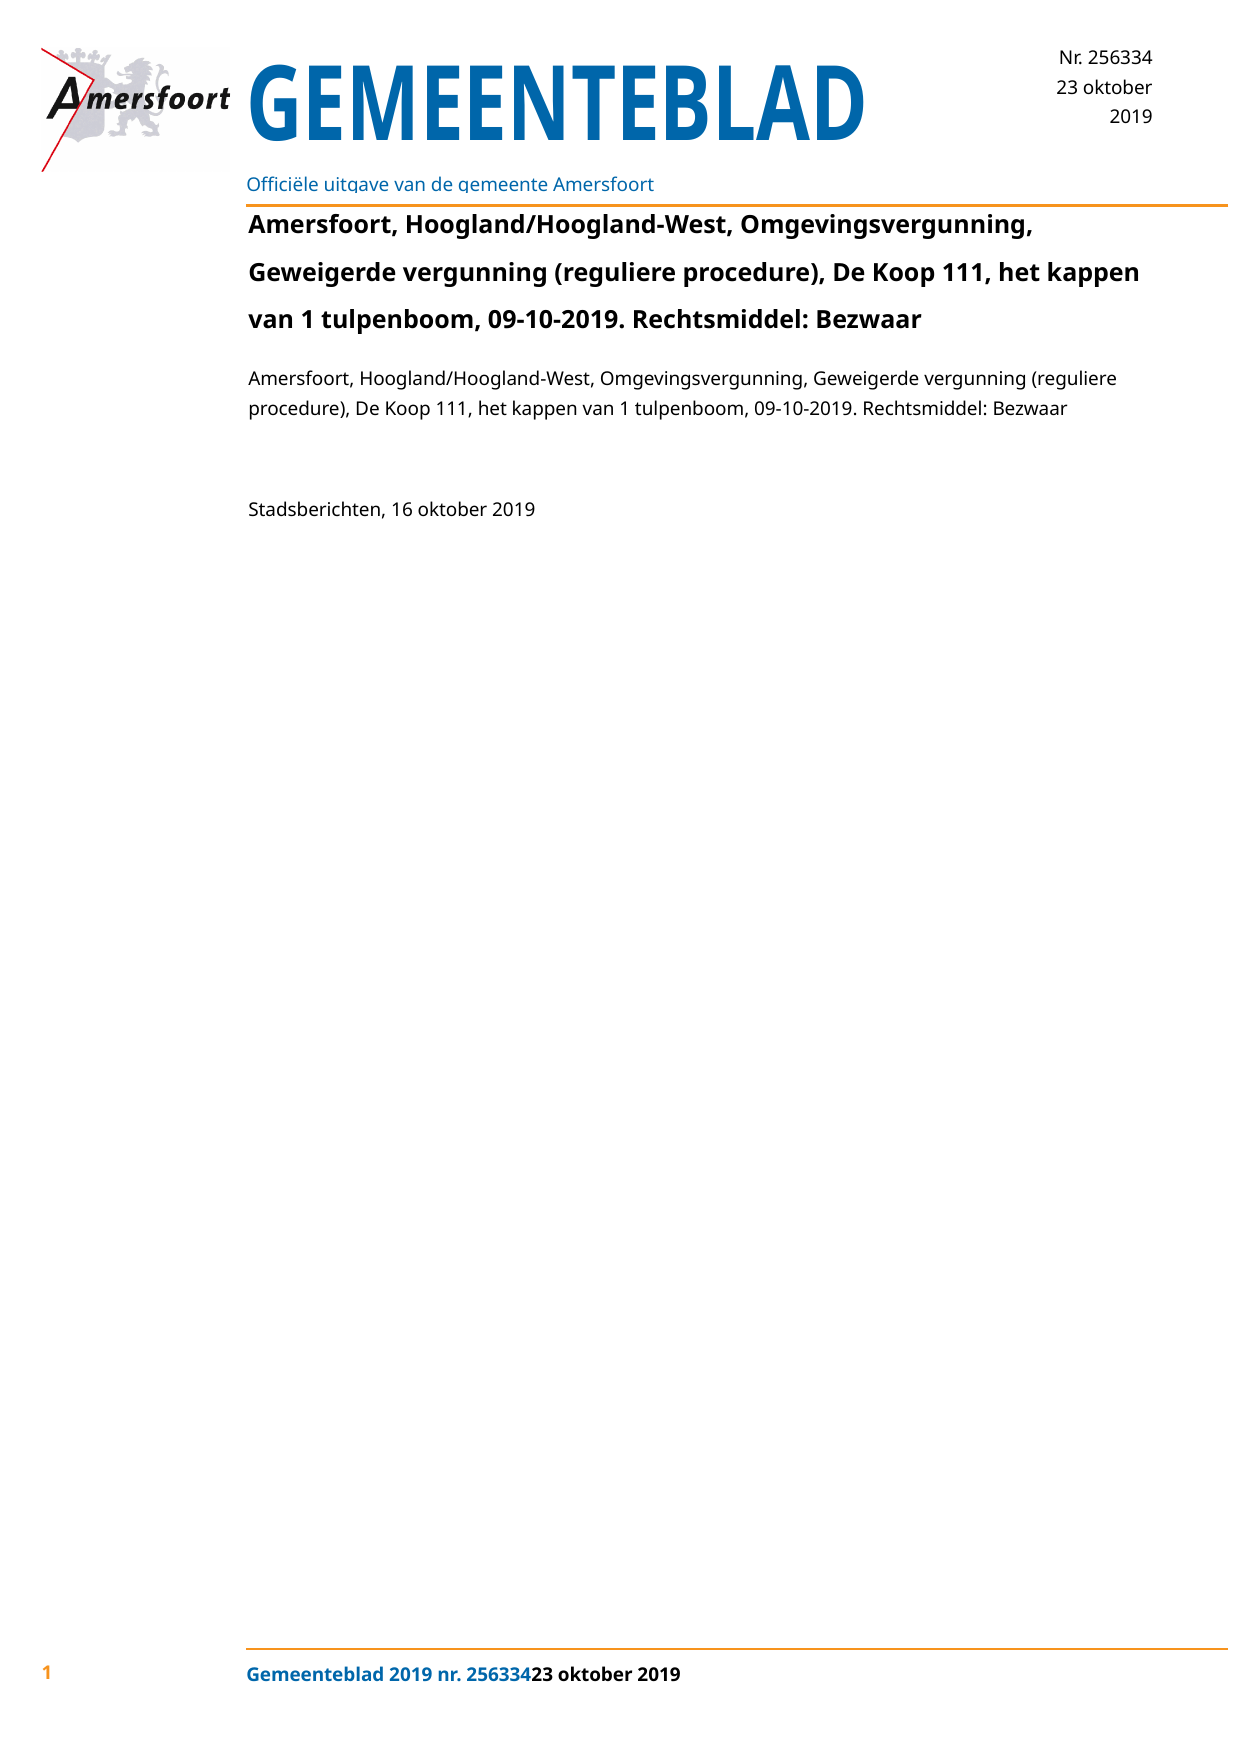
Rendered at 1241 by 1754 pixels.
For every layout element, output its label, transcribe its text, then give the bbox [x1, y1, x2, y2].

text Stadsberichten, 16 oktober 2019 [248, 496, 1152, 522]
text Amersfoort, Hoogland/Hoogland-West, Omgevingsvergunning, Geweigerde vergunning (reguliere procedure), De Koop 111, het kappen van 1 tulpenboom, 09-10-2019. Rechtsmiddel: Bezwaar [248, 207, 1152, 336]
text Amersfoort, Hoogland/Hoogland-West, Omgevingsvergunning, Geweigerde vergunning (reguliere procedure), De Koop 111, het kappen van 1 tulpenboom, 09-10-2019. Rechtsmiddel: Bezwaar [248, 366, 1152, 421]
picture [41, 47, 231, 172]
